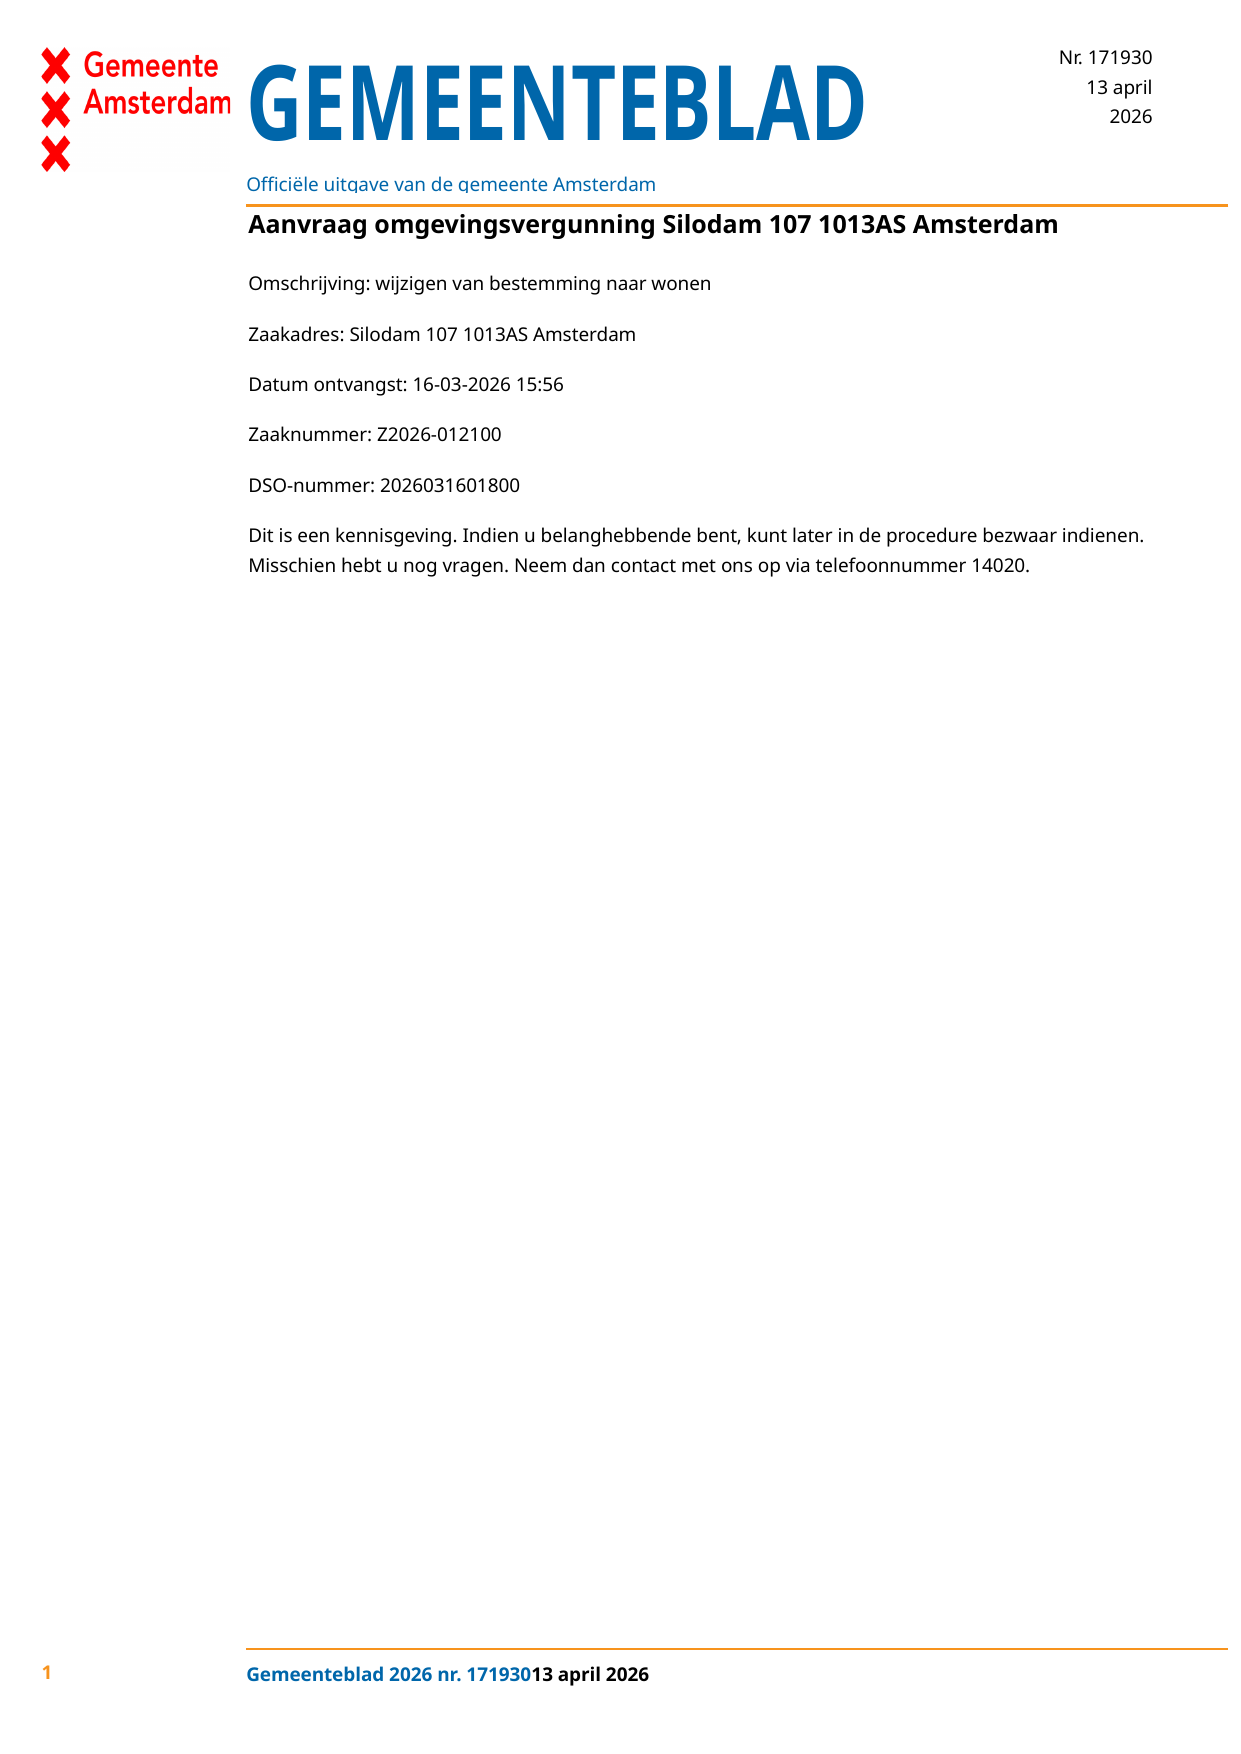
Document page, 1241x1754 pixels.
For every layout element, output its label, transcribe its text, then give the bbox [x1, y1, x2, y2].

text Zaaknummer: Z2026-012100 [248, 422, 1152, 447]
text Omschrijving: wijzigen van bestemming naar wonen [248, 270, 1152, 296]
text Aanvraag omgevingsvergunning Silodam 107 1013AS Amsterdam [248, 207, 1152, 241]
text Dit is een kennisgeving. Indien u belanghebbende bent, kunt later in de procedure bezwaar indienen. Misschien hebt u nog vragen. Neem dan contact met ons op via telefoonnummer 14020. [248, 522, 1152, 578]
text Zaakadres: Silodam 107 1013AS Amsterdam [248, 321, 1152, 346]
text Datum ontvangst: 16-03-2026 15:56 [248, 371, 1152, 397]
picture [41, 47, 231, 172]
text DSO-nummer: 2026031601800 [248, 472, 1152, 498]
